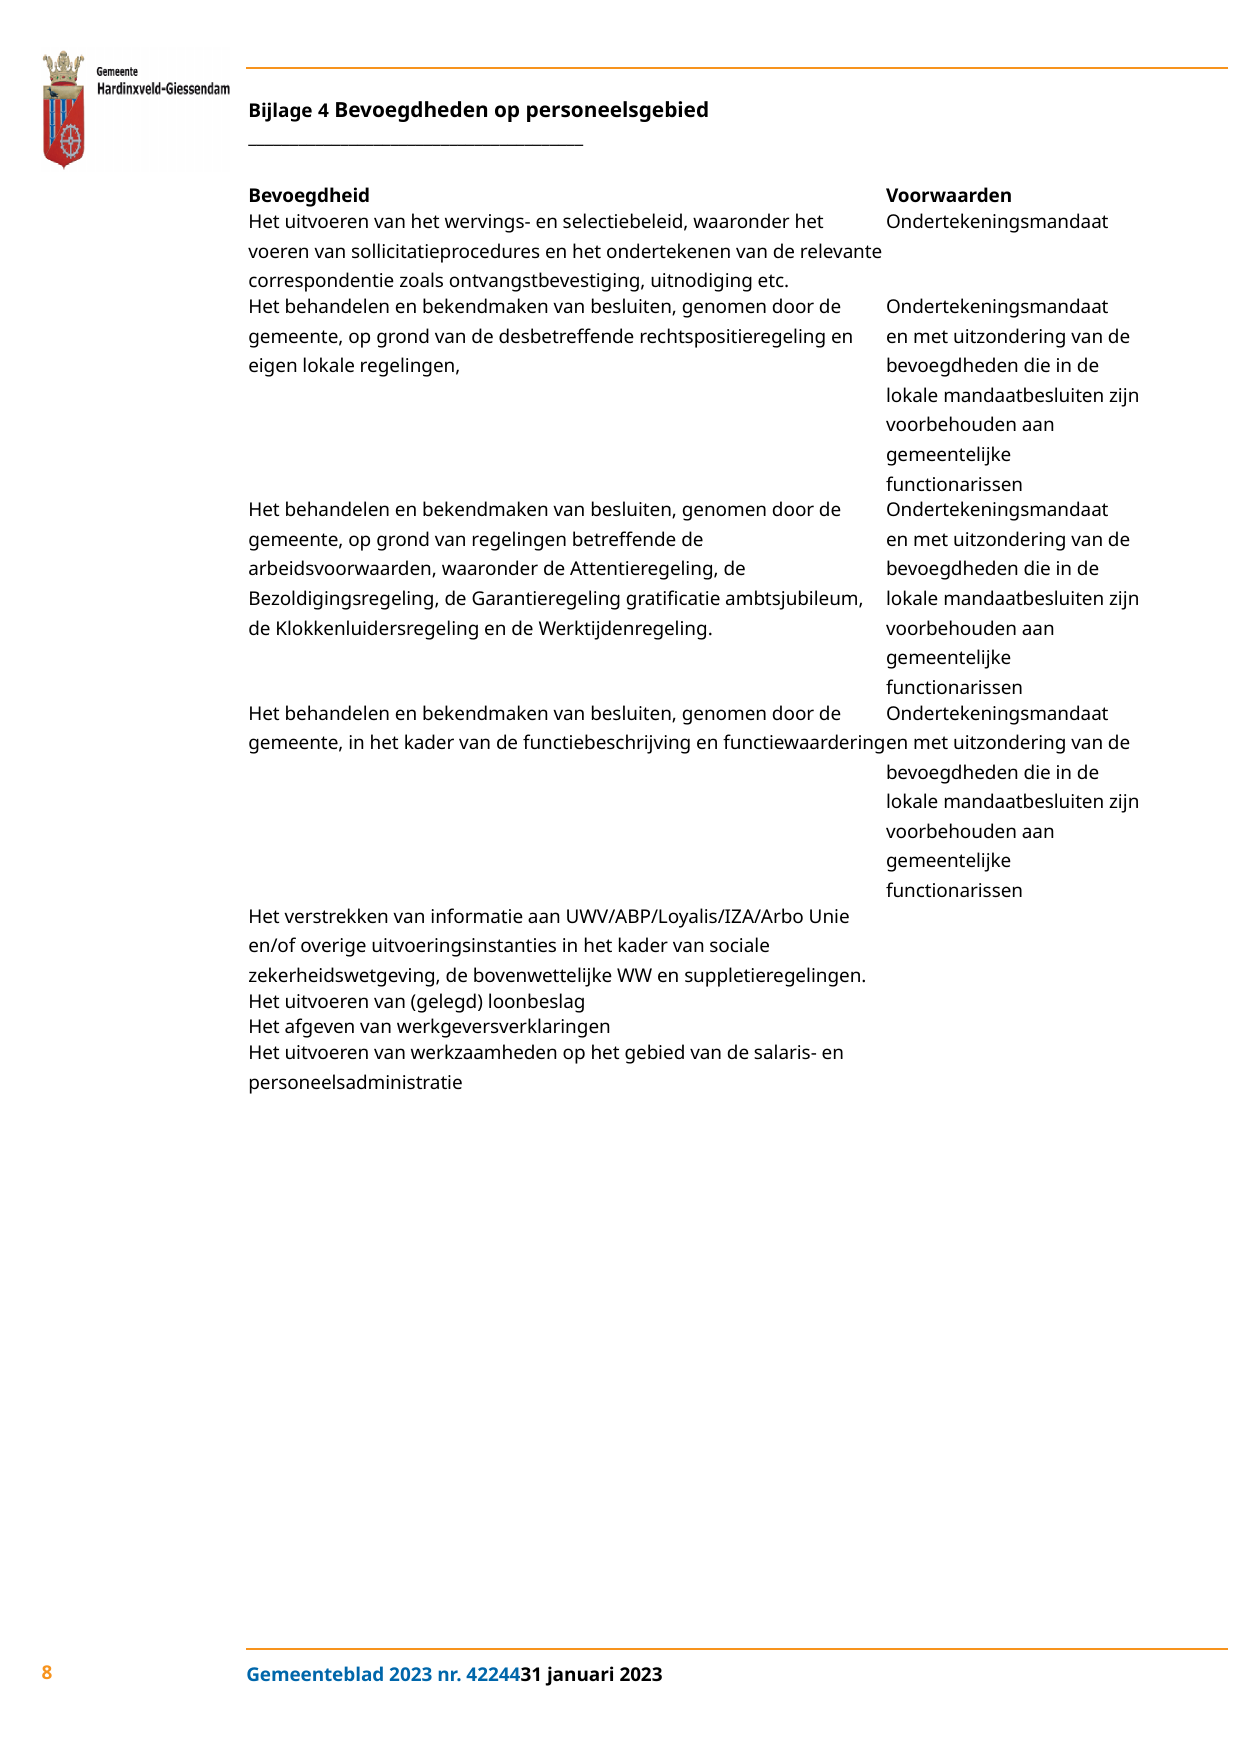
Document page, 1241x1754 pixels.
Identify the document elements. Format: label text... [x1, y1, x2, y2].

table_cell Het behandelen en bekendmaken van besluiten, genomen door de gemeente, op grond van regelingen betreffende de arbeidsvoorwaarden, waaronder de Attentieregeling, de Bezoldigingsregeling, de Garantieregeling gratificatie ambtsjubileum, de Klokkenluidersregeling en de Werktijdenregeling. [248, 496, 886, 700]
table_header Bevoegdheid [248, 183, 886, 208]
table_cell Ondertekeningsmandaat en met uitzondering van de bevoegdheden die in de lokale mandaatbesluiten zijn voorbehouden aan gemeentelijke functionarissen [886, 496, 1152, 700]
table_cell [886, 1039, 1152, 1094]
text Bijlage 4 Bevoegdheden op personeelsgebied [248, 95, 1152, 123]
table_cell [886, 1014, 1152, 1039]
table_header Voorwaarden [886, 183, 1152, 208]
table_cell Het behandelen en bekendmaken van besluiten, genomen door de gemeente, in het kader van de functiebeschrijving en functiewaardering [248, 700, 886, 903]
picture [41, 47, 231, 172]
table_cell Het verstrekken van informatie aan UWV/ABP/Loyalis/IZA/Arbo Unie en/of overige uitvoeringsinstanties in het kader van sociale zekerheidswetgeving, de bovenwettelijke WW en suppletieregelingen. [248, 903, 886, 988]
table_cell Ondertekeningsmandaat en met uitzondering van de bevoegdheden die in de lokale mandaatbesluiten zijn voorbehouden aan gemeentelijke functionarissen [886, 700, 1152, 903]
table_cell Het afgeven van werkgeversverklaringen [248, 1014, 886, 1039]
table_cell Het uitvoeren van het wervings- en selectiebeleid, waaronder het voeren van sollicitatieprocedures en het ondertekenen van de relevante correspondentie zoals ontvangstbevestiging, uitnodiging etc. [248, 208, 886, 293]
table_cell Ondertekeningsmandaat en met uitzondering van de bevoegdheden die in de lokale mandaatbesluiten zijn voorbehouden aan gemeentelijke functionarissen [886, 293, 1152, 496]
table_cell Het behandelen en bekendmaken van besluiten, genomen door de gemeente, op grond van de desbetreffende rechtspositieregeling en eigen lokale regelingen, [248, 293, 886, 496]
table_cell [886, 903, 1152, 988]
text ________________________________________ [248, 123, 1152, 149]
table_cell [886, 988, 1152, 1013]
table_cell Het uitvoeren van werkzaamheden op het gebied van de salaris- en personeelsadministratie [248, 1039, 886, 1094]
table_cell Het uitvoeren van (gelegd) loonbeslag [248, 988, 886, 1013]
table_cell Ondertekeningsmandaat [886, 208, 1152, 293]
